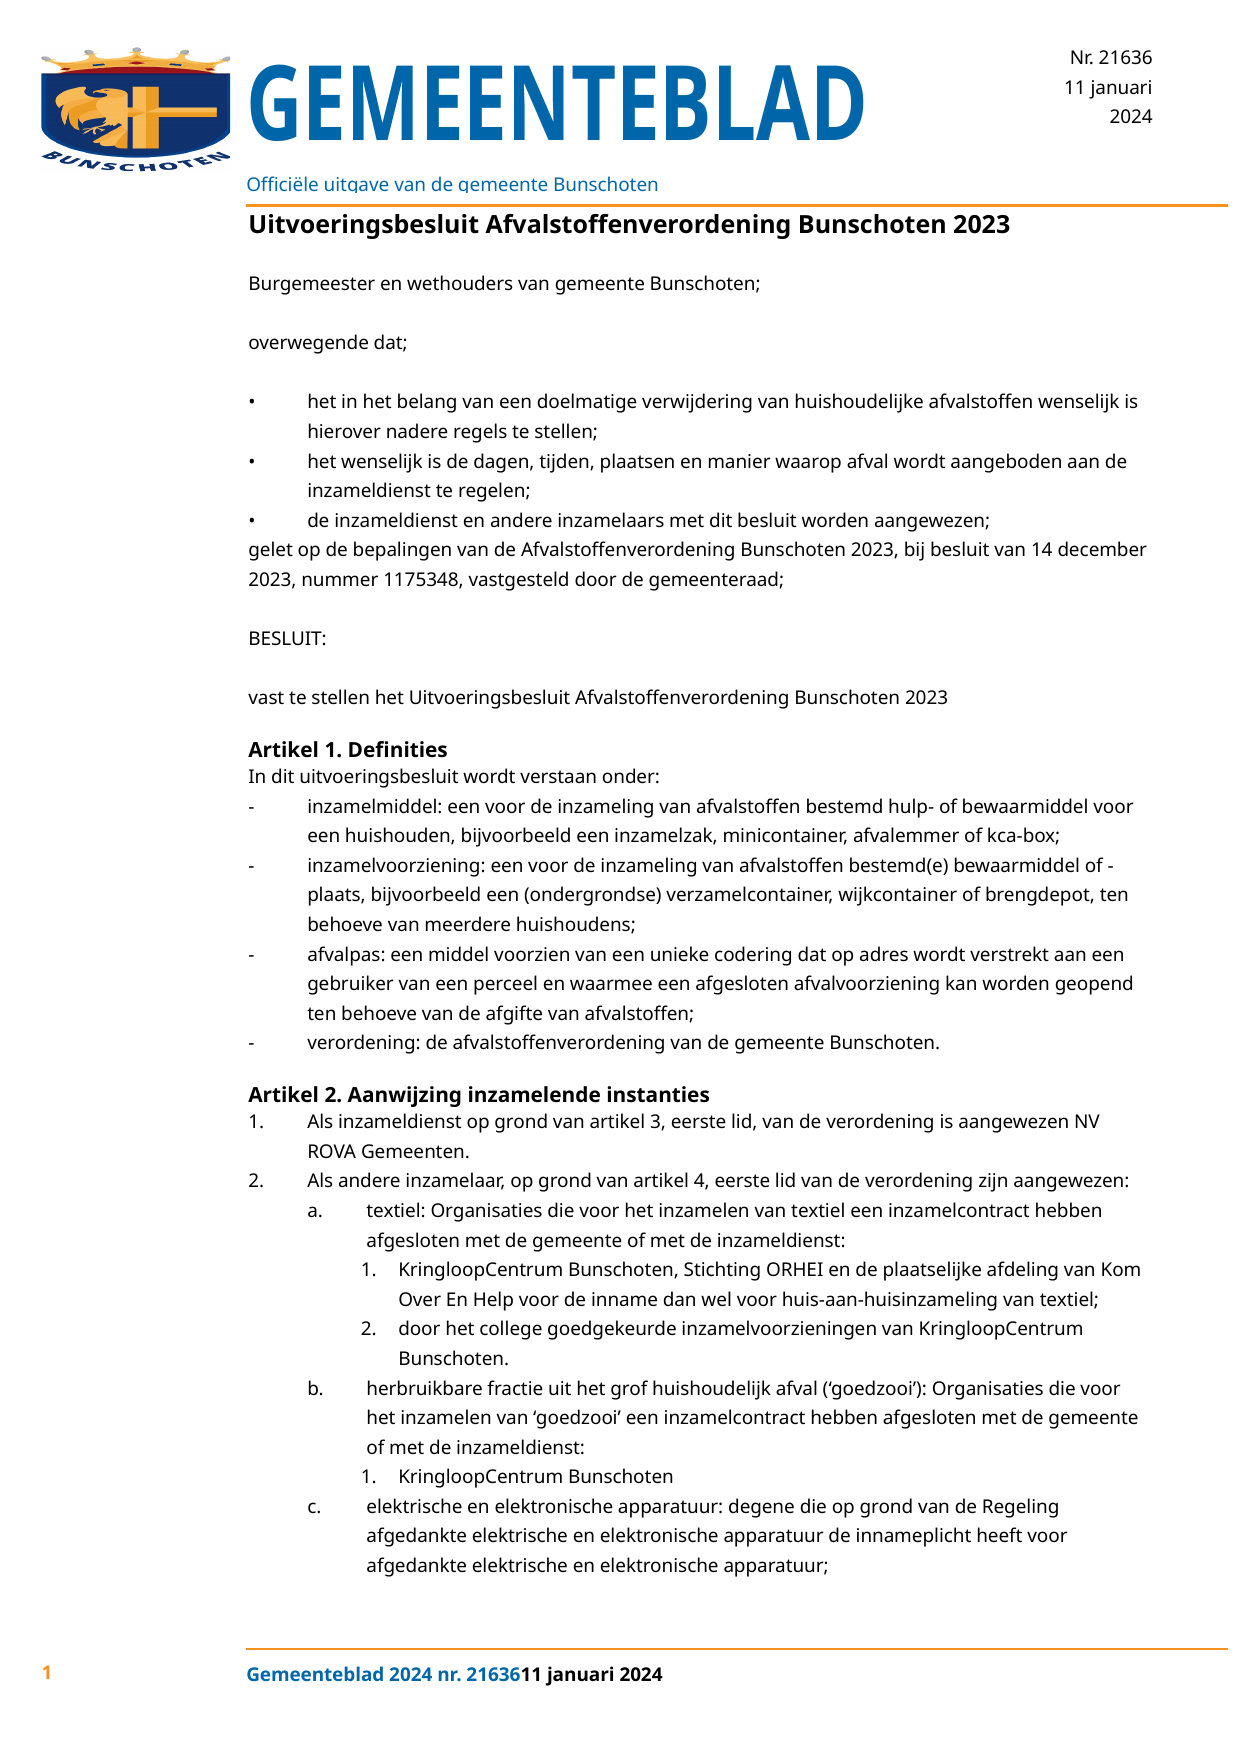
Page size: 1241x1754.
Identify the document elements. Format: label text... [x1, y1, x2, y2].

text Artikel 1. Definities [248, 735, 1152, 763]
list inzamelmiddel: een voor de inzameling van afvalstoffen bestemd hulp- of bewaarmiddel voor een huishouden, bijvoorbeeld een inzamelzak, minicontainer, afvalemmer of kca-box; [248, 793, 1152, 848]
text Burgemeester en wethouders van gemeente Bunschoten; [248, 270, 1152, 296]
list textiel: Organisaties die voor het inzamelen van textiel een inzamelcontract hebben afgesloten met de gemeente of met de inzameldienst: [307, 1197, 1152, 1252]
list KringloopCentrum Bunschoten, Stichting ORHEI en de plaatselijke afdeling van Kom Over En Help voor de inname dan wel voor huis-aan-huisinzameling van textiel; [361, 1256, 1152, 1312]
list verordening: de afvalstoffenverordening van de gemeente Bunschoten. [248, 1029, 1152, 1055]
text overwegende dat; [248, 329, 1152, 355]
list de inzameldienst en andere inzamelaars met dit besluit worden aangewezen; [248, 507, 1152, 533]
list inzamelvoorziening: een voor de inzameling van afvalstoffen bestemd(e) bewaarmiddel of -plaats, bijvoorbeeld een (ondergrondse) verzamelcontainer, wijkcontainer of brengdepot, ten behoeve van meerdere huishoudens; [248, 852, 1152, 937]
text In dit uitvoeringsbesluit wordt verstaan onder: [248, 763, 1152, 789]
list het in het belang van een doelmatige verwijdering van huishoudelijke afvalstoffen wenselijk is hierover nadere regels te stellen; [248, 389, 1152, 444]
text Artikel 2. Aanwijzing inzamelende instanties [248, 1080, 1152, 1108]
text Uitvoeringsbesluit Afvalstoffenverordening Bunschoten 2023 [248, 207, 1152, 241]
text gelet op de bepalingen van de Afvalstoffenverordening Bunschoten 2023, bij besluit van 14 december 2023, nummer 1175348, vastgesteld door de gemeenteraad; [248, 537, 1152, 592]
list afvalpas: een middel voorzien van een unieke codering dat op adres wordt verstrekt aan een gebruiker van een perceel en waarmee een afgesloten afvalvoorziening kan worden geopend ten behoeve van de afgifte van afvalstoffen; [248, 941, 1152, 1026]
list herbruikbare fractie uit het grof huishoudelijk afval (‘goedzooi’): Organisaties die voor het inzamelen van ‘goedzooi’ een inzamelcontract hebben afgesloten met de gemeente of met de inzameldienst: [307, 1375, 1152, 1459]
list Als andere inzamelaar, op grond van artikel 4, eerste lid van de verordening zijn aangewezen: [248, 1168, 1152, 1193]
list door het college goedgekeurde inzamelvoorzieningen van KringloopCentrum Bunschoten. [361, 1316, 1152, 1371]
text vast te stellen het Uitvoeringsbesluit Afvalstoffenverordening Bunschoten 2023 [248, 684, 1152, 710]
list het wenselijk is de dagen, tijden, plaatsen en manier waarop afval wordt aangeboden aan de inzameldienst te regelen; [248, 448, 1152, 503]
list elektrische en elektronische apparatuur: degene die op grond van de Regeling afgedankte elektrische en elektronische apparatuur de innameplicht heeft voor afgedankte elektrische en elektronische apparatuur; [307, 1493, 1152, 1578]
picture [41, 47, 231, 172]
list KringloopCentrum Bunschoten [361, 1463, 1152, 1489]
text BESLUIT: [248, 625, 1152, 651]
list Als inzameldienst op grond van artikel 3, eerste lid, van de verordening is aangewezen NV ROVA Gemeenten. [248, 1108, 1152, 1164]
